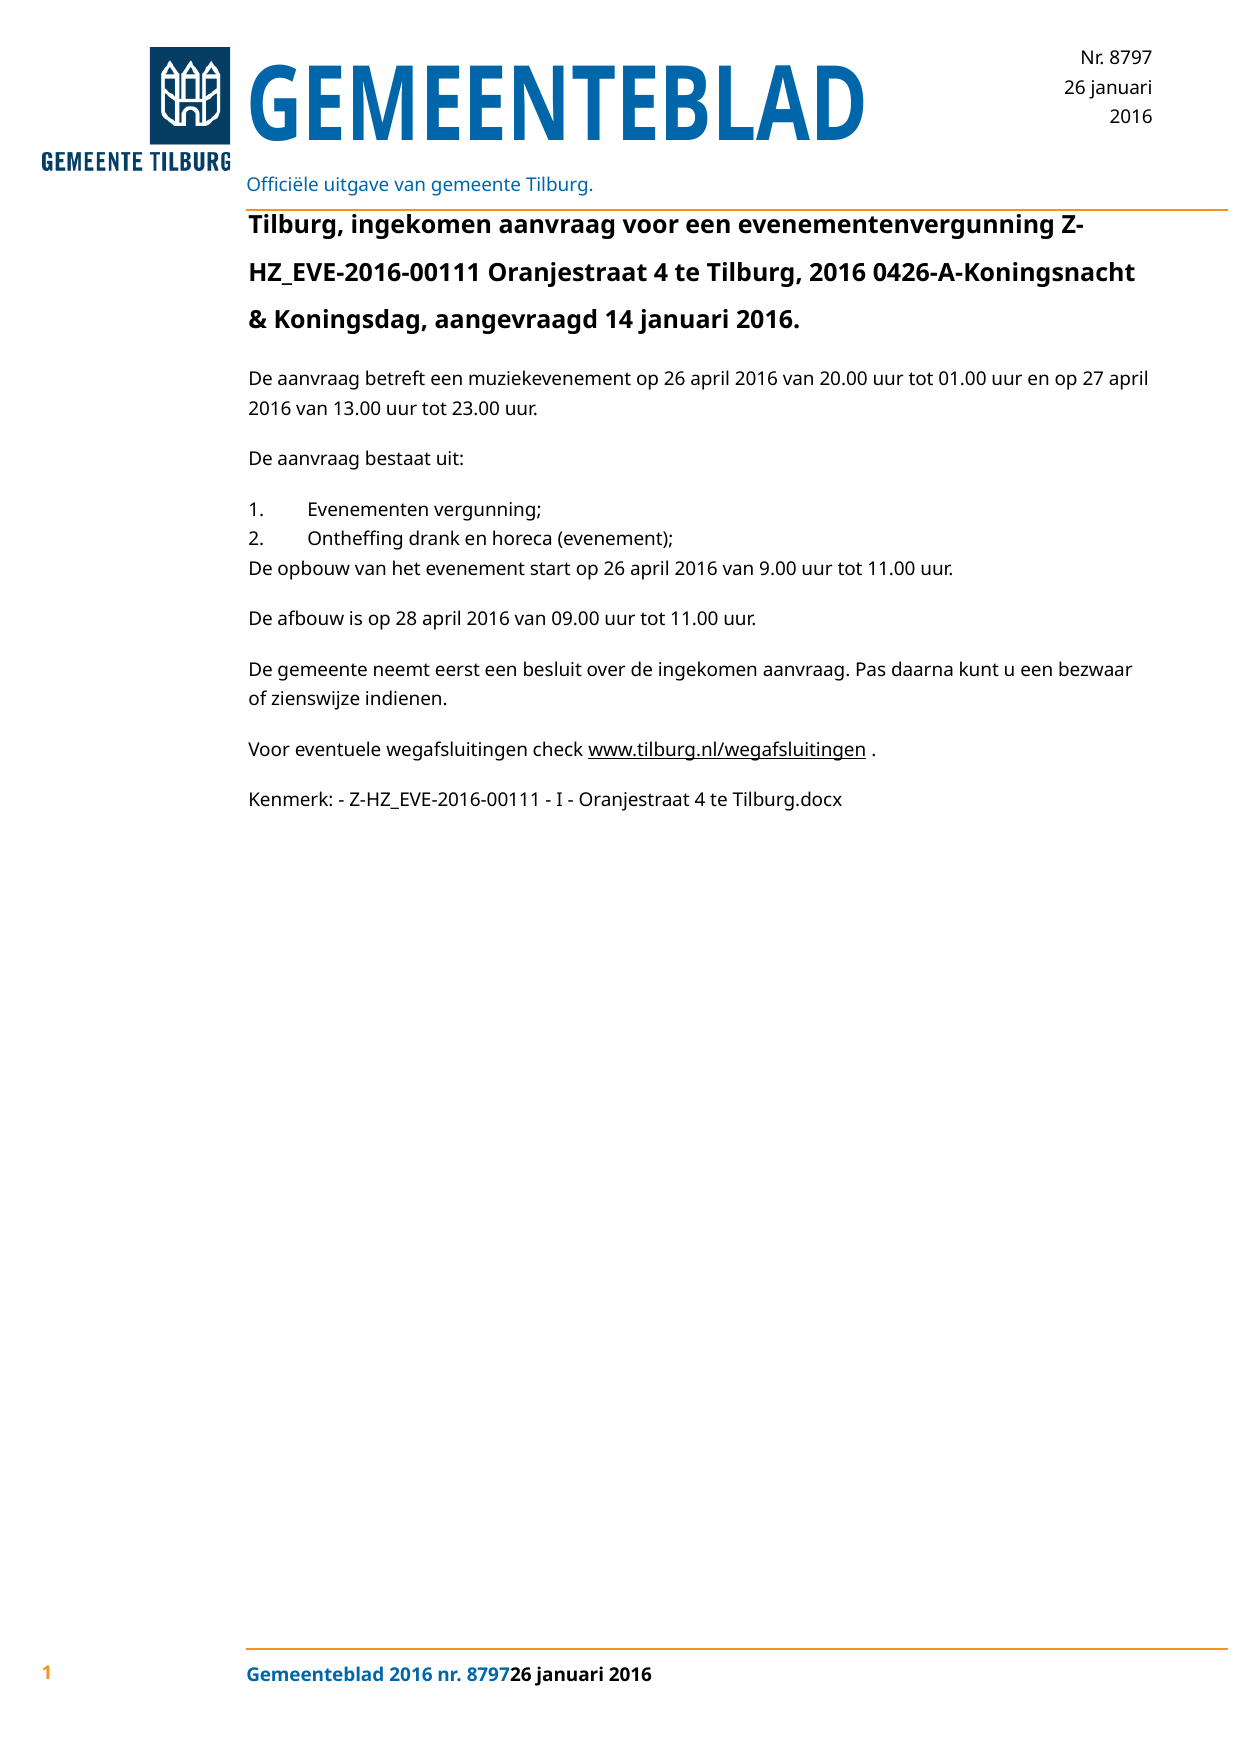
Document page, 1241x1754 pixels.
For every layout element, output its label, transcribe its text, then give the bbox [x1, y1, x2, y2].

text De aanvraag betreft een muziekevenement op 26 april 2016 van 20.00 uur tot 01.00 uur en op 27 april 2016 van 13.00 uur tot 23.00 uur. [248, 366, 1152, 421]
list Evenementen vergunning; [248, 496, 1152, 522]
text De gemeente neemt eerst een besluit over de ingekomen aanvraag. Pas daarna kunt u een bezwaar of zienswijze indienen. [248, 656, 1152, 711]
text De opbouw van het evenement start op 26 april 2016 van 9.00 uur tot 11.00 uur. [248, 555, 1152, 581]
text De afbouw is op 28 april 2016 van 09.00 uur tot 11.00 uur. [248, 606, 1152, 631]
text Voor eventuele wegafsluitingen check www.tilburg.nl/wegafsluitingen . [248, 736, 1152, 762]
text De aanvraag bestaat uit: [248, 446, 1152, 471]
list Ontheffing drank en horeca (evenement); [248, 526, 1152, 551]
text Tilburg, ingekomen aanvraag voor een evenementenvergunning Z-HZ_EVE-2016-00111 Oranjestraat 4 te Tilburg, 2016 0426-A-Koningsnacht & Koningsdag, aangevraagd 14 januari 2016. [248, 211, 1152, 336]
text Kenmerk: - Z-HZ_EVE-2016-00111 - I - Oranjestraat 4 te Tilburg.docx [248, 786, 1152, 812]
picture [41, 47, 231, 172]
